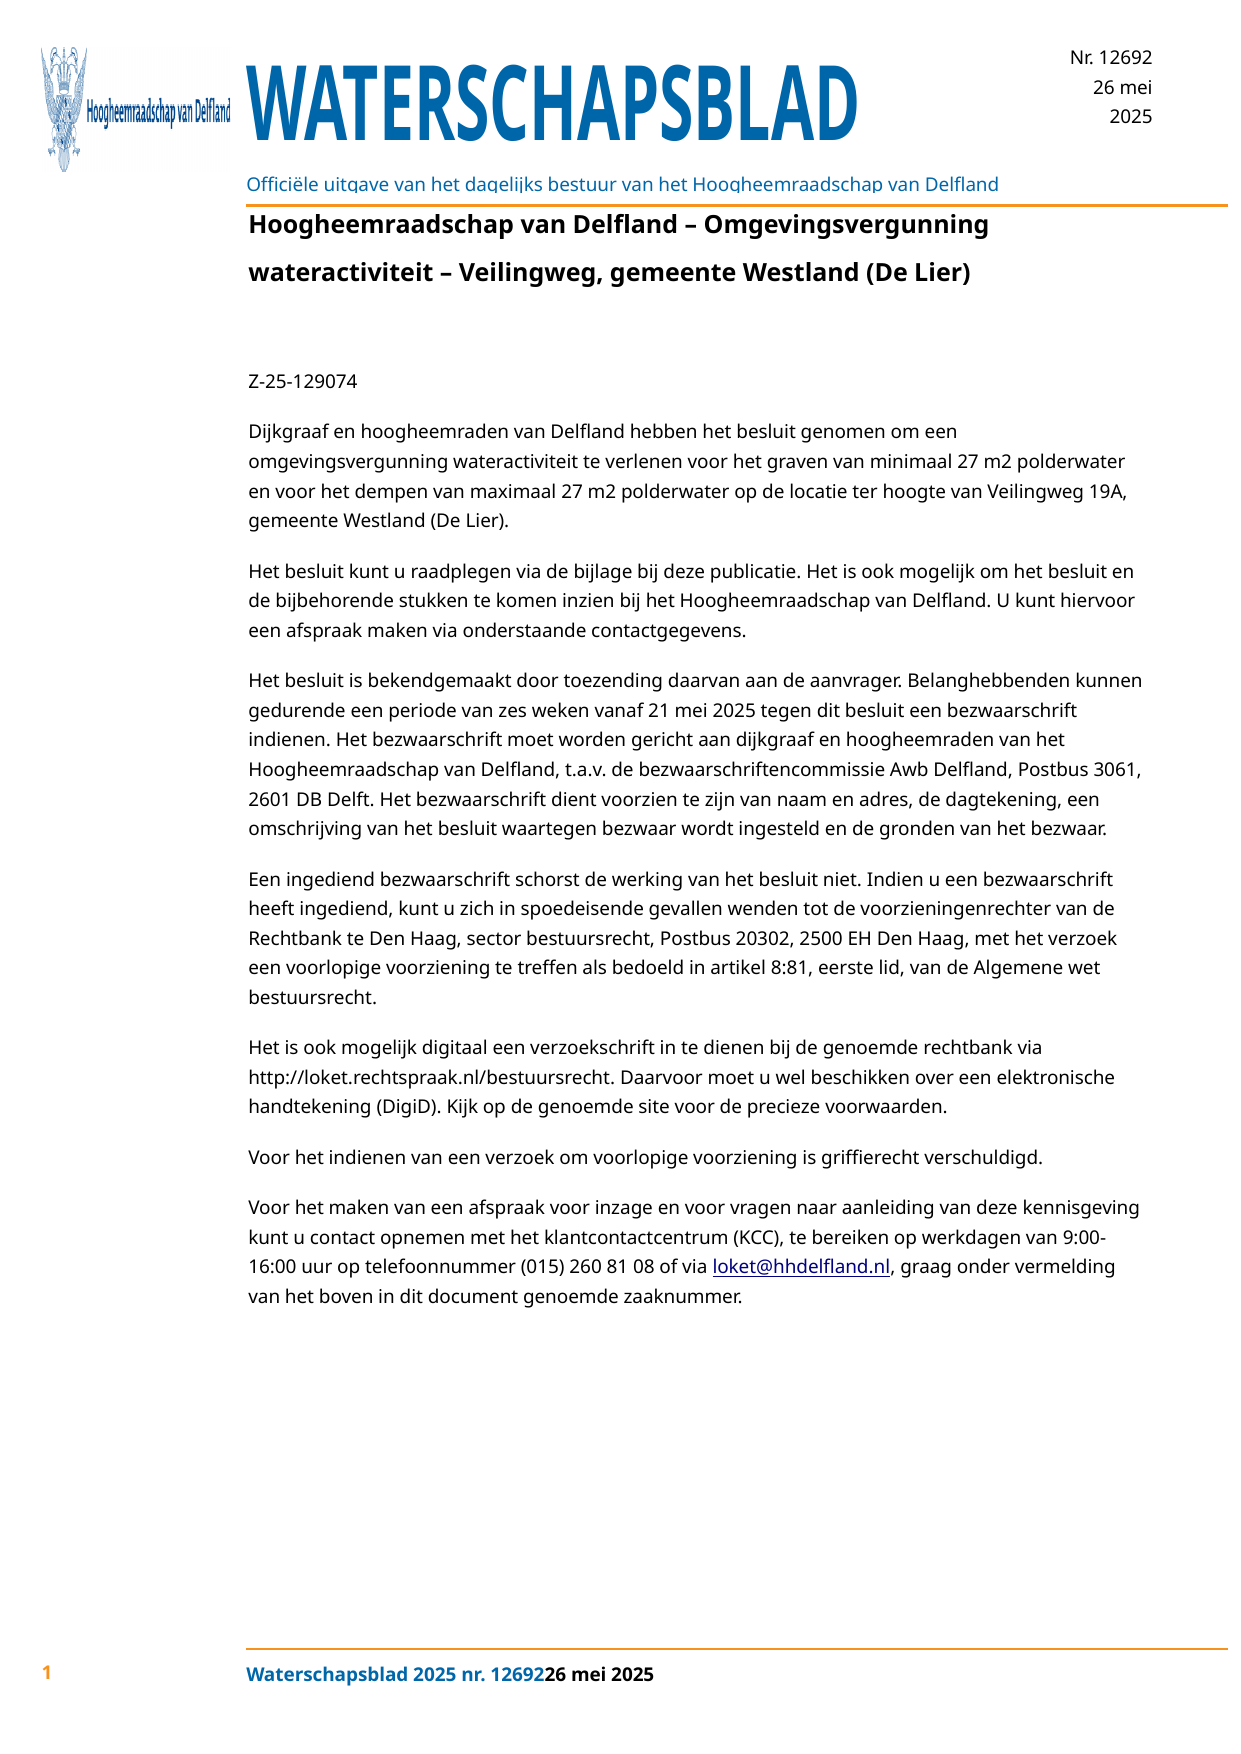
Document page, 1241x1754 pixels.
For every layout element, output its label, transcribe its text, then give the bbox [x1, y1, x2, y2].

text Dijkgraaf en hoogheemraden van Delfland hebben het besluit genomen om een omgevingsvergunning wateractiviteit te verlenen voor het graven van minimaal 27 m2 polderwater en voor het dempen van maximaal 27 m2 polderwater op de locatie ter hoogte van Veilingweg 19A, gemeente Westland (De Lier). [248, 419, 1152, 533]
text Het besluit is bekendgemaakt door toezending daarvan aan de aanvrager. Belanghebbenden kunnen gedurende een periode van zes weken vanaf 21 mei 2025 tegen dit besluit een bezwaarschrift indienen. Het bezwaarschrift moet worden gericht aan dijkgraaf en hoogheemraden van het Hoogheemraadschap van Delfland, t.a.v. de bezwaarschriftencommissie Awb Delfland, Postbus 3061, 2601 DB Delft. Het bezwaarschrift dient voorzien te zijn van naam en adres, de dagtekening, een omschrijving van het besluit waartegen bezwaar wordt ingesteld en de gronden van het bezwaar. [248, 667, 1152, 841]
text Een ingediend bezwaarschrift schorst de werking van het besluit niet. Indien u een bezwaarschrift heeft ingediend, kunt u zich in spoedeisende gevallen wenden tot de voorzieningenrechter van de Rechtbank te Den Haag, sector bestuursrecht, Postbus 20302, 2500 EH Den Haag, met het verzoek een voorlopige voorziening te treffen als bedoeld in artikel 8:81, eerste lid, van de Algemene wet bestuursrecht. [248, 866, 1152, 1010]
text Het is ook mogelijk digitaal een verzoekschrift in te dienen bij de genoemde rechtbank via http://loket.rechtspraak.nl/bestuursrecht. Daarvoor moet u wel beschikken over een elektronische handtekening (DigiD). Kijk op de genoemde site voor de precieze voorwaarden. [248, 1034, 1152, 1119]
text Hoogheemraadschap van Delfland – Omgevingsvergunning wateractiviteit – Veilingweg, gemeente Westland (De Lier) [248, 207, 1152, 288]
text Voor het indienen van een verzoek om voorlopige voorziening is griffierecht verschuldigd. [248, 1144, 1152, 1170]
text Z-25-129074 [248, 368, 1152, 394]
text Het besluit kunt u raadplegen via de bijlage bij deze publicatie. Het is ook mogelijk om het besluit en de bijbehorende stukken te komen inzien bij het Hoogheemraadschap van Delfland. U kunt hiervoor een afspraak maken via onderstaande contactgegevens. [248, 558, 1152, 643]
picture [41, 47, 231, 172]
text Voor het maken van een afspraak voor inzage en voor vragen naar aanleiding van deze kennisgeving kunt u contact opnemen met het klantcontactcentrum (KCC), te bereiken op werkdagen van 9:00-16:00 uur op telefoonnummer (015) 260 81 08 of via loket@hhdelfland.nl, graag onder vermelding van het boven in dit document genoemde zaaknummer. [248, 1194, 1152, 1309]
